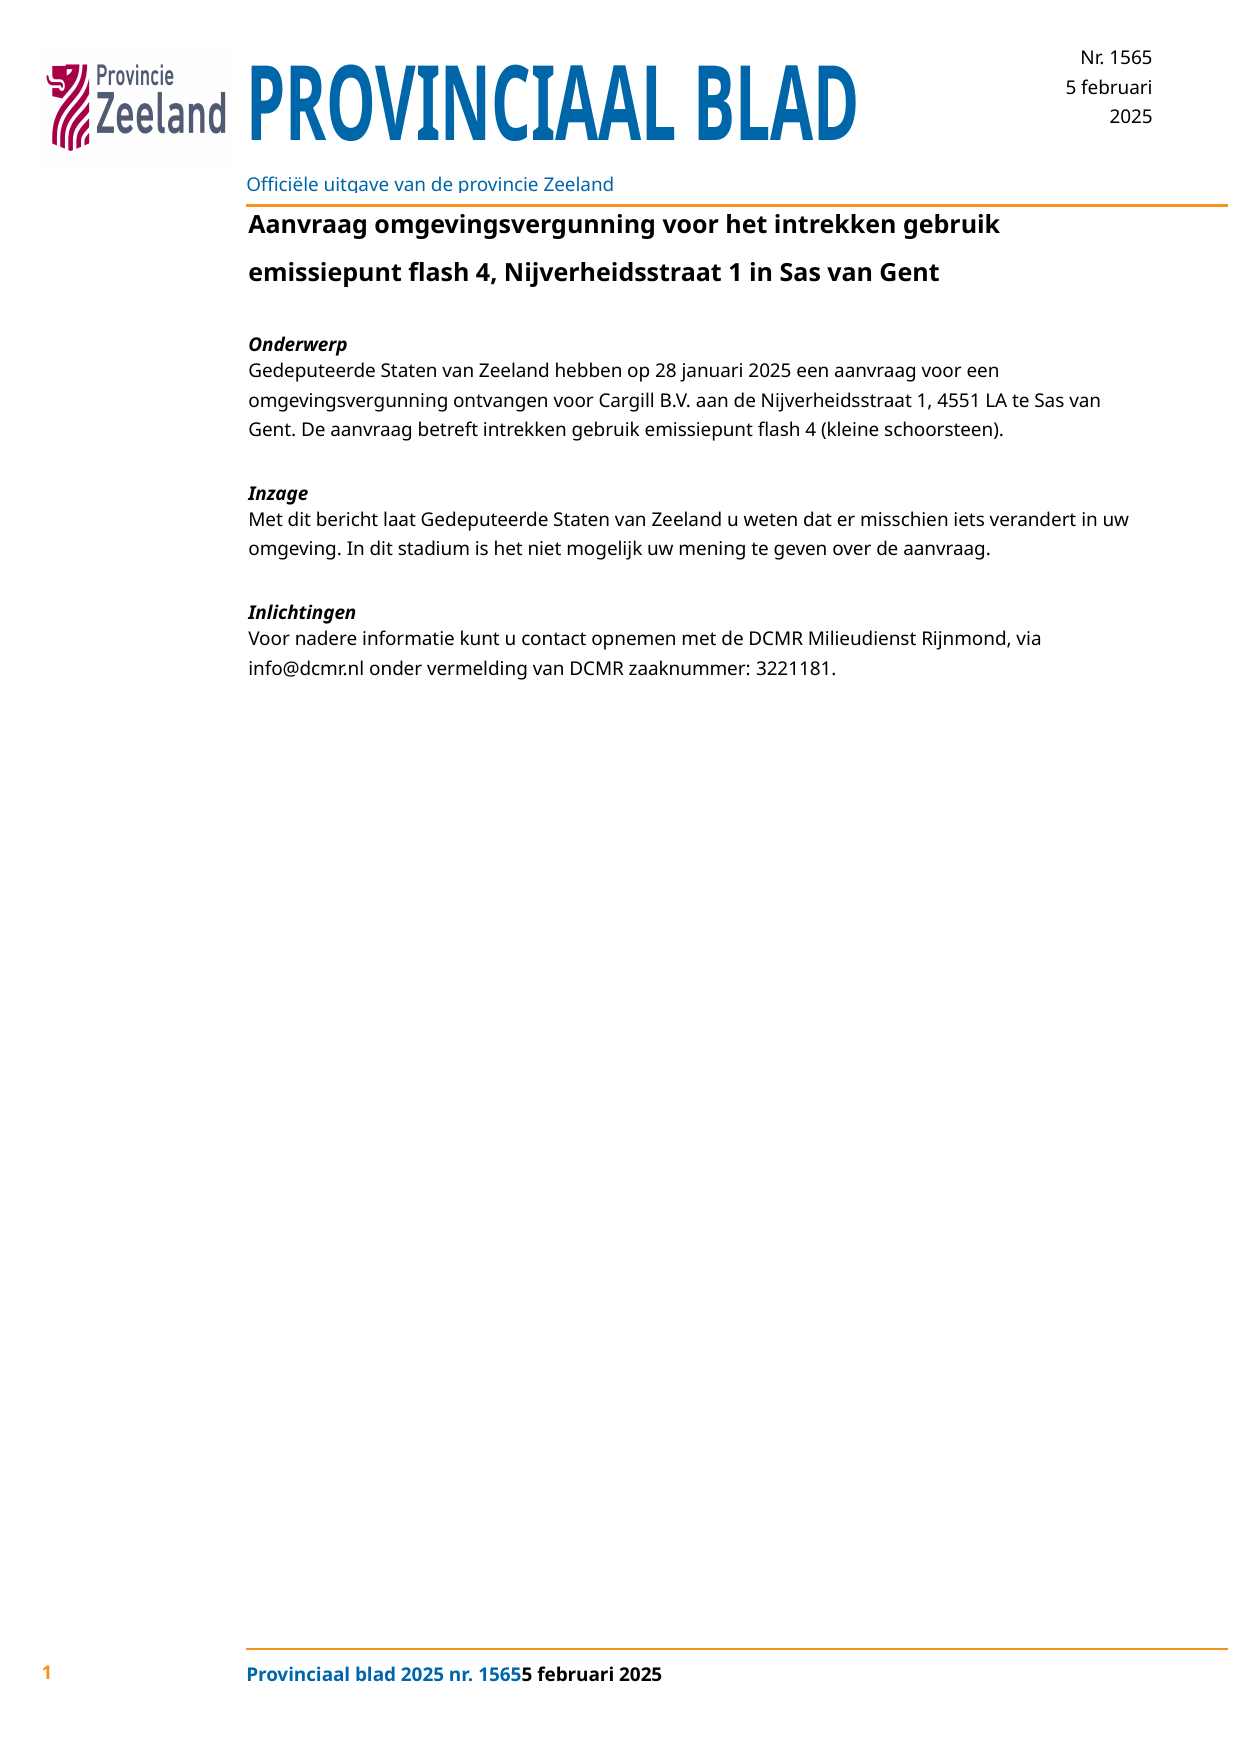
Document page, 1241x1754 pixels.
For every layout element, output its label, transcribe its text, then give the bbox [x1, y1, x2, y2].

text Voor nadere informatie kunt u contact opnemen met de DCMR Milieudienst Rijnmond, via info@dcmr.nl onder vermelding van DCMR zaaknummer: 3221181. [248, 625, 1152, 681]
text Inzage [248, 480, 1152, 506]
text Onderwerp [248, 331, 1152, 357]
text Aanvraag omgevingsvergunning voor het intrekken gebruik emissiepunt flash 4, Nijverheidsstraat 1 in Sas van Gent [248, 207, 1152, 288]
text Met dit bericht laat Gedeputeerde Staten van Zeeland u weten dat er misschien iets verandert in uw omgeving. In dit stadium is het niet mogelijk uw mening te geven over de aanvraag. [248, 506, 1152, 561]
picture [41, 47, 231, 172]
text Gedeputeerde Staten van Zeeland hebben op 28 januari 2025 een aanvraag voor een omgevingsvergunning ontvangen voor Cargill B.V. aan de Nijverheidsstraat 1, 4551 LA te Sas van Gent. De aanvraag betreft intrekken gebruik emissiepunt flash 4 (kleine schoorsteen). [248, 357, 1152, 442]
text Inlichtingen [248, 599, 1152, 625]
